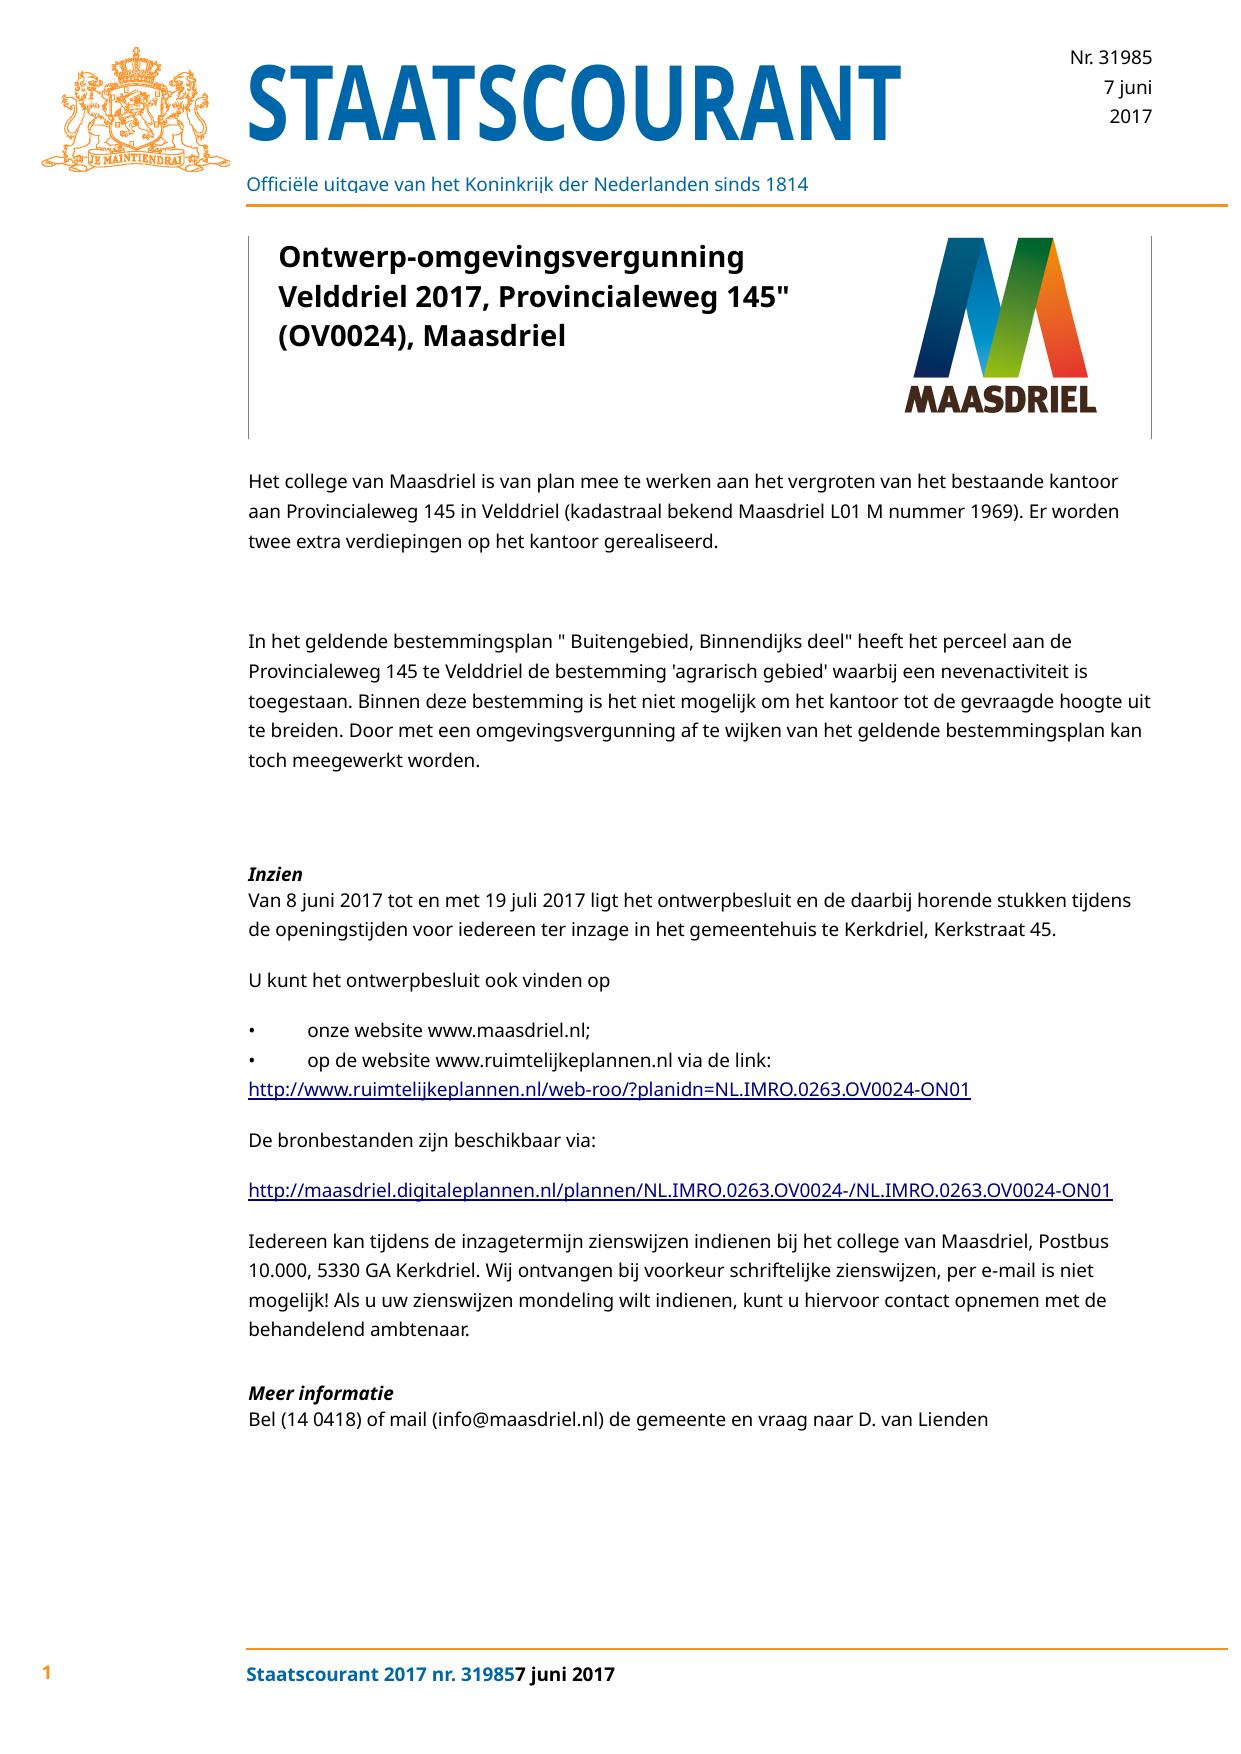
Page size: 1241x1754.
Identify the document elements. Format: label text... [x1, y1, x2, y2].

table_header [850, 414, 1151, 439]
text Meer informatie [248, 1381, 1152, 1406]
table_header Ontwerp-omgevingsvergunning Velddriel 2017, Provincialeweg 145" (OV0024), Maasdriel [249, 236, 850, 439]
text Iedereen kan tijdens de inzagetermijn zienswijzen indienen bij het college van Maasdriel, Postbus 10.000, 5330 GA Kerkdriel. Wij ontvangen bij voorkeur schriftelijke zienswijzen, per e-mail is niet mogelijk! Als u uw zienswijzen mondeling wilt indienen, kunt u hiervoor contact opnemen met de behandelend ambtenaar. [248, 1228, 1152, 1342]
text Van 8 juni 2017 tot en met 19 juli 2017 ligt het ontwerpbesluit en de daarbij horende stukken tijdens de openingstijden voor iedereen ter inzage in het gemeentehuis te Kerkdriel, Kerkstraat 45. [248, 887, 1152, 942]
picture [903, 236, 1098, 414]
list onze website www.maasdriel.nl; [248, 1017, 1152, 1043]
list op de website www.ruimtelijkeplannen.nl via de link: [248, 1047, 1152, 1073]
text U kunt het ontwerpbesluit ook vinden op [248, 967, 1152, 993]
table_header [1098, 236, 1151, 413]
picture [41, 47, 231, 172]
text In het geldende bestemmingsplan " Buitengebied, Binnendijks deel" heeft het perceel aan de Provincialeweg 145 te Velddriel de bestemming 'agrarisch gebied' waarbij een nevenactiviteit is toegestaan. Binnen deze bestemming is het niet mogelijk om het kantoor tot de gevraagde hoogte uit te breiden. Door met een omgevingsvergunning af te wijken van het geldende bestemmingsplan kan toch meegewerkt worden. [248, 629, 1152, 773]
text http://maasdriel.digitaleplannen.nl/plannen/NL.IMRO.0263.OV0024-/NL.IMRO.0263.OV0024-ON01 [248, 1177, 1152, 1203]
text http://www.ruimtelijkeplannen.nl/web-roo/?planidn=NL.IMRO.0263.OV0024-ON01 [248, 1077, 1152, 1102]
text Bel (14 0418) of mail (info@maasdriel.nl) de gemeente en vraag naar D. van Lienden [248, 1406, 1152, 1432]
text De bronbestanden zijn beschikbaar via: [248, 1127, 1152, 1153]
table_header [850, 236, 903, 413]
text Inzien [248, 861, 1152, 887]
text Het college van Maasdriel is van plan mee te werken aan het vergroten van het bestaande kantoor aan Provincialeweg 145 in Velddriel (kadastraal bekend Maasdriel L01 M nummer 1969). Er worden twee extra verdiepingen op het kantoor gerealiseerd. [248, 469, 1152, 553]
